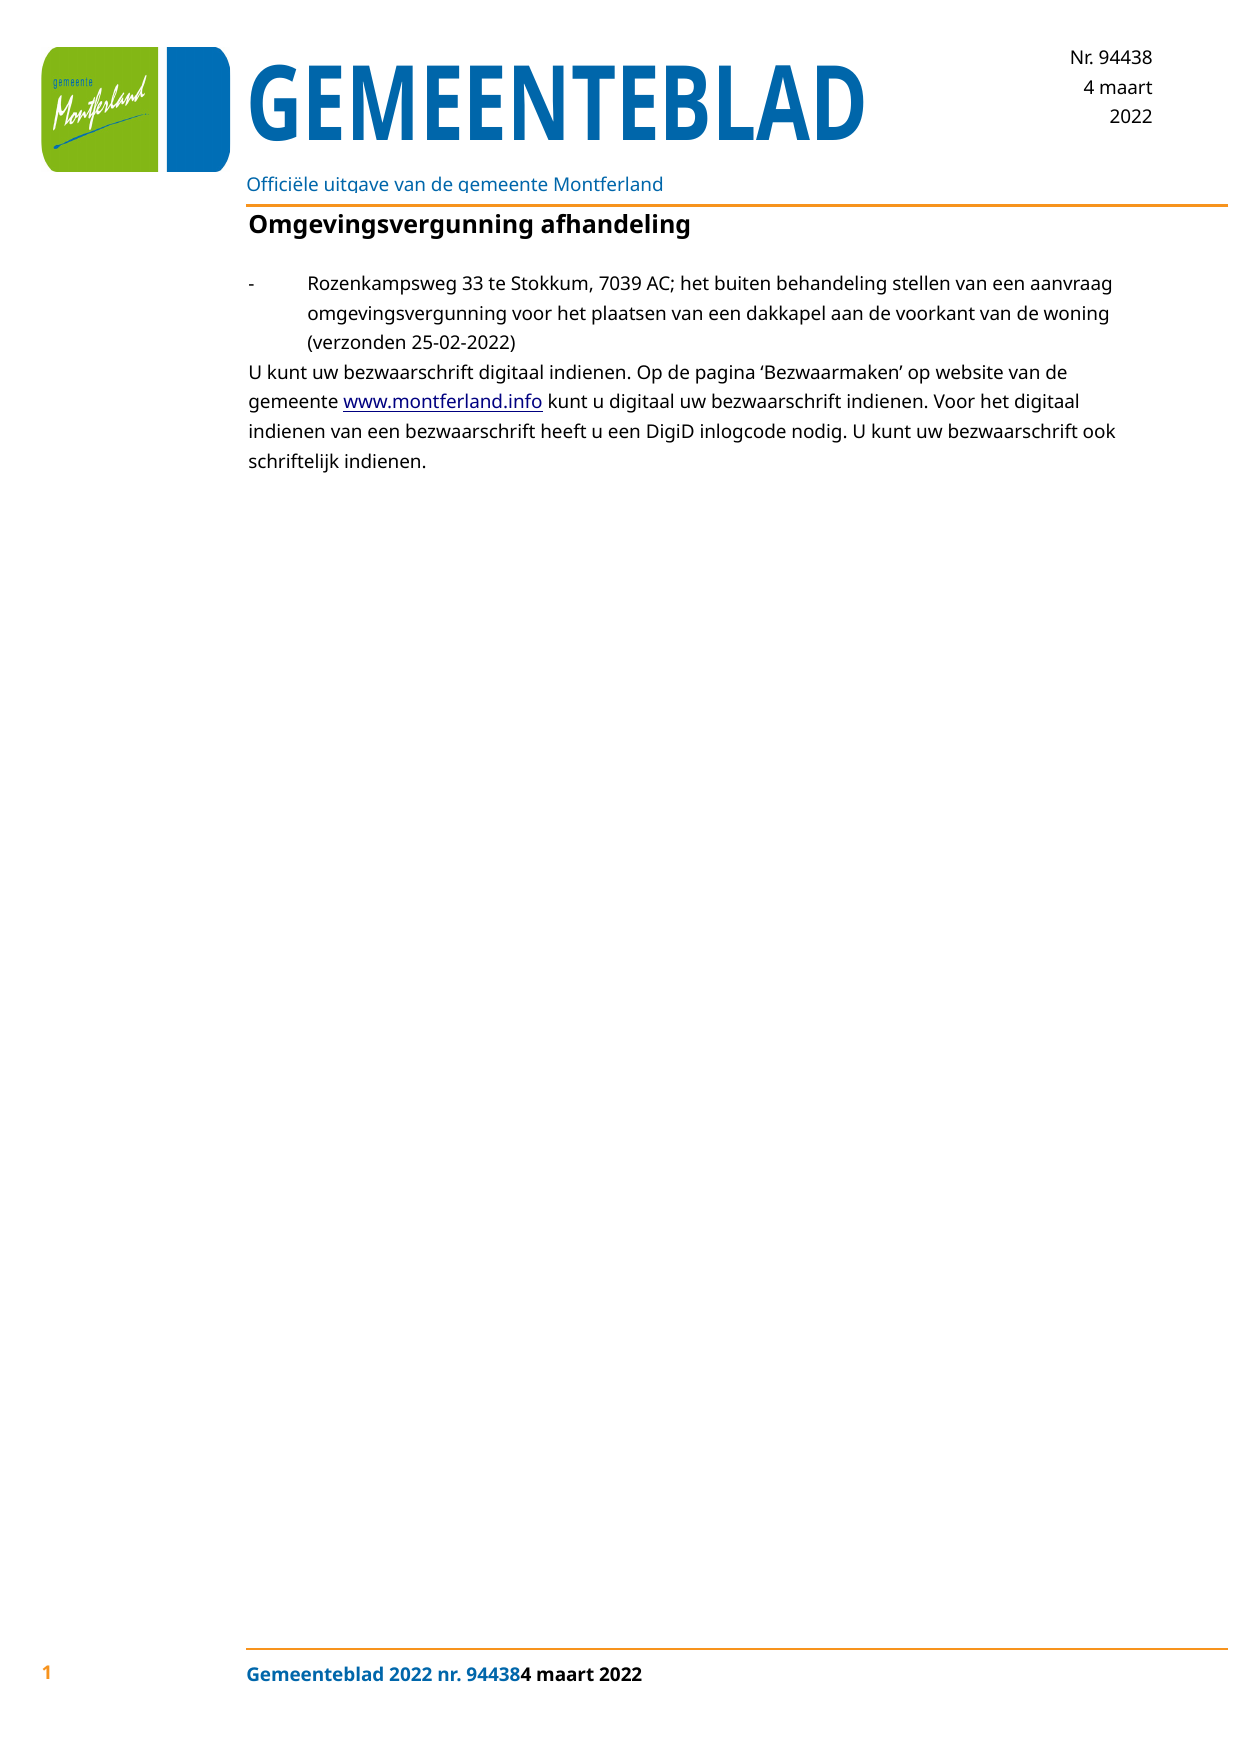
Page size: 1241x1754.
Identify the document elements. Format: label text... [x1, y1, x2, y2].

text Omgevingsvergunning afhandeling [248, 207, 1152, 241]
list Rozenkampsweg 33 te Stokkum, 7039 AC; het buiten behandeling stellen van een aanvraag omgevingsvergunning voor het plaatsen van een dakkapel aan de voorkant van de woning (verzonden 25-02-2022) [248, 270, 1152, 355]
picture [41, 47, 231, 172]
text U kunt uw bezwaarschrift digitaal indienen. Op de pagina ‘Bezwaarmaken’ op website van de gemeente www.montferland.info kunt u digitaal uw bezwaarschrift indienen. Voor het digitaal indienen van een bezwaarschrift heeft u een DigiD inlogcode nodig. U kunt uw bezwaarschrift ook schriftelijk indienen. [248, 359, 1152, 473]
